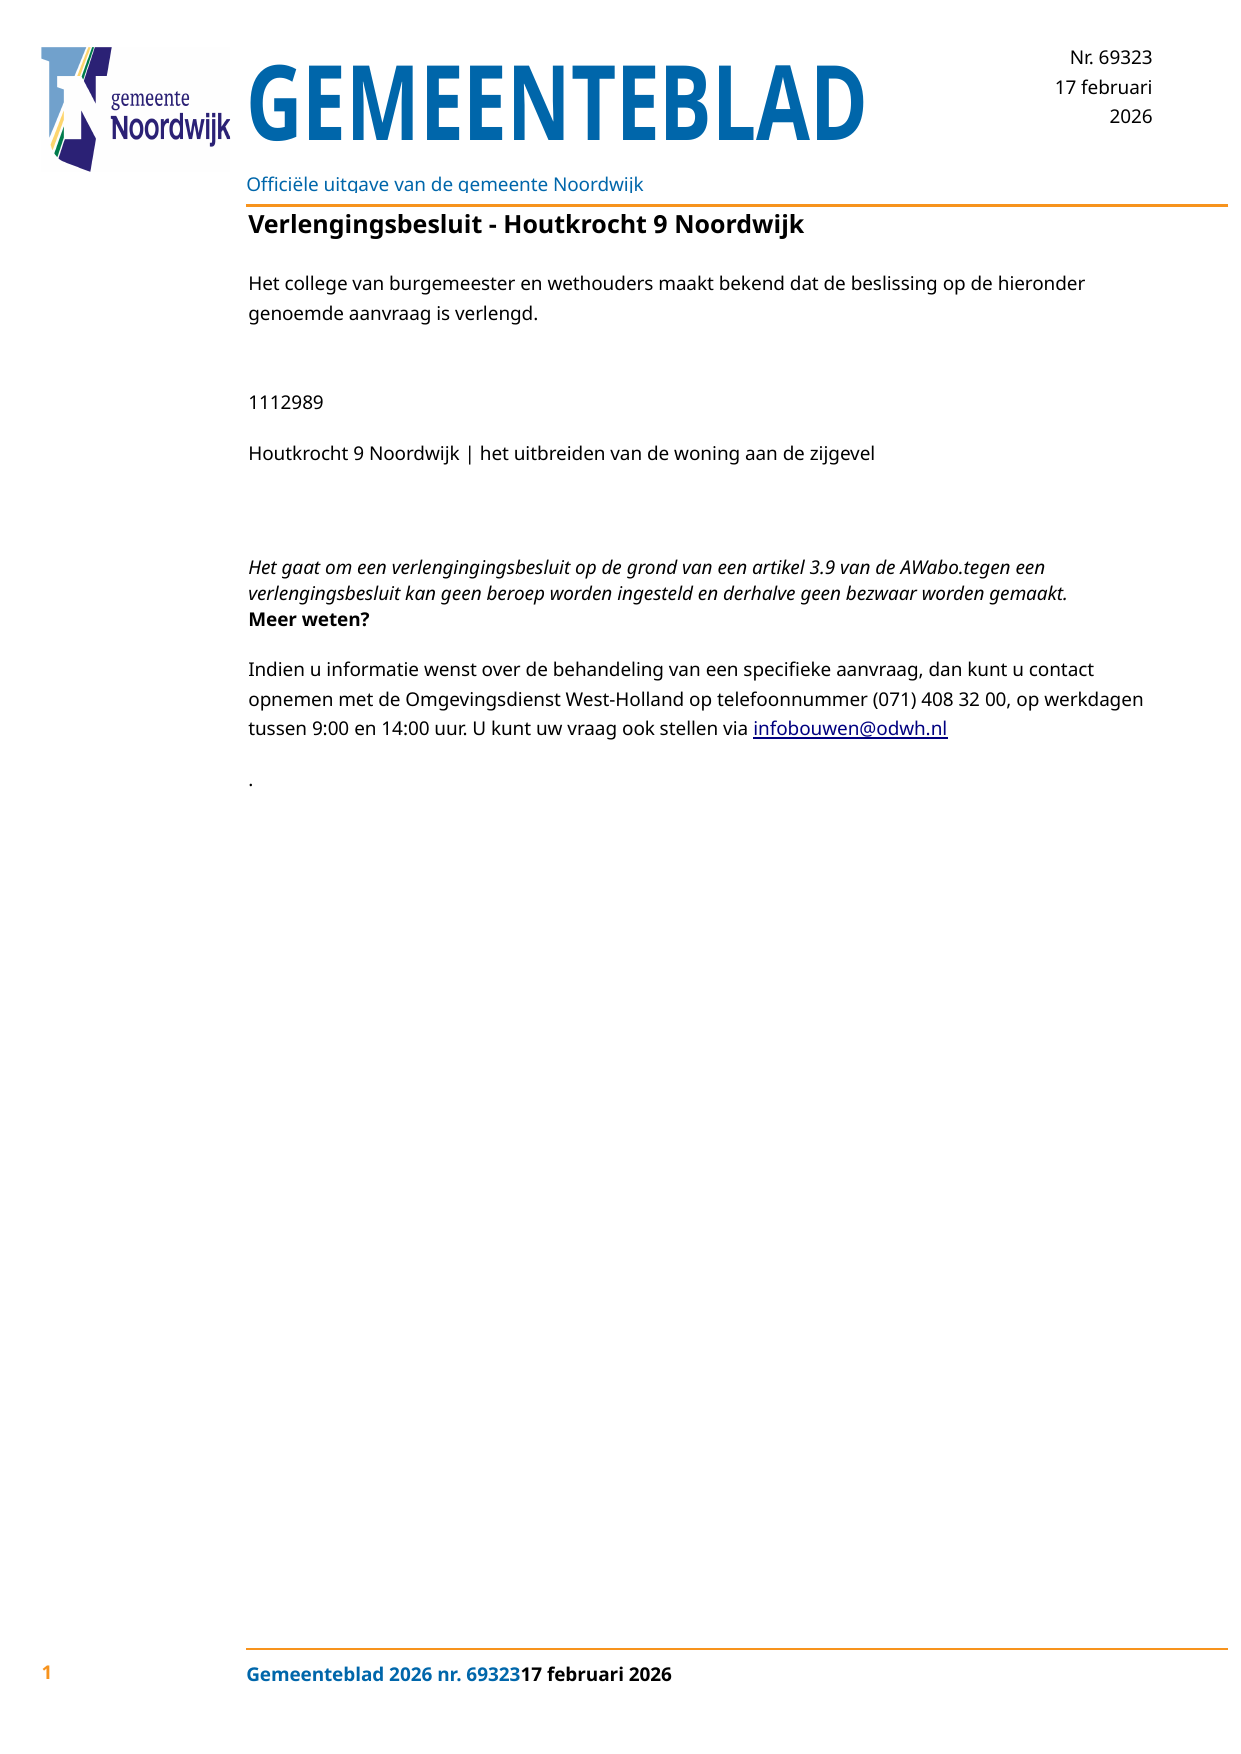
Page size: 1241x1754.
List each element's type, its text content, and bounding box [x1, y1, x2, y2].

text Indien u informatie wenst over de behandeling van een specifieke aanvraag, dan kunt u contact opnemen met de Omgevingsdienst West-Holland op telefoonnummer (071) 408 32 00, op werkdagen tussen 9:00 en 14:00 uur. U kunt uw vraag ook stellen via infobouwen@odwh.nl [248, 656, 1152, 741]
text Verlengingsbesluit - Houtkrocht 9 Noordwijk [248, 207, 1152, 241]
text Het college van burgemeester en wethouders maakt bekend dat de beslissing op de hieronder genoemde aanvraag is verlengd. [248, 270, 1152, 326]
text Houtkrocht 9 Noordwijk | het uitbreiden van de woning aan de zijgevel [248, 440, 1152, 466]
text Het gaat om een verlengingingsbesluit op de grond van een artikel 3.9 van de AWabo.tegen een verlengingsbesluit kan geen beroep worden ingesteld en derhalve geen bezwaar worden gemaakt. [248, 554, 1152, 606]
text 1112989 [248, 389, 1152, 415]
text Meer weten? [248, 606, 1152, 632]
picture [41, 47, 231, 172]
text . [248, 766, 1152, 792]
